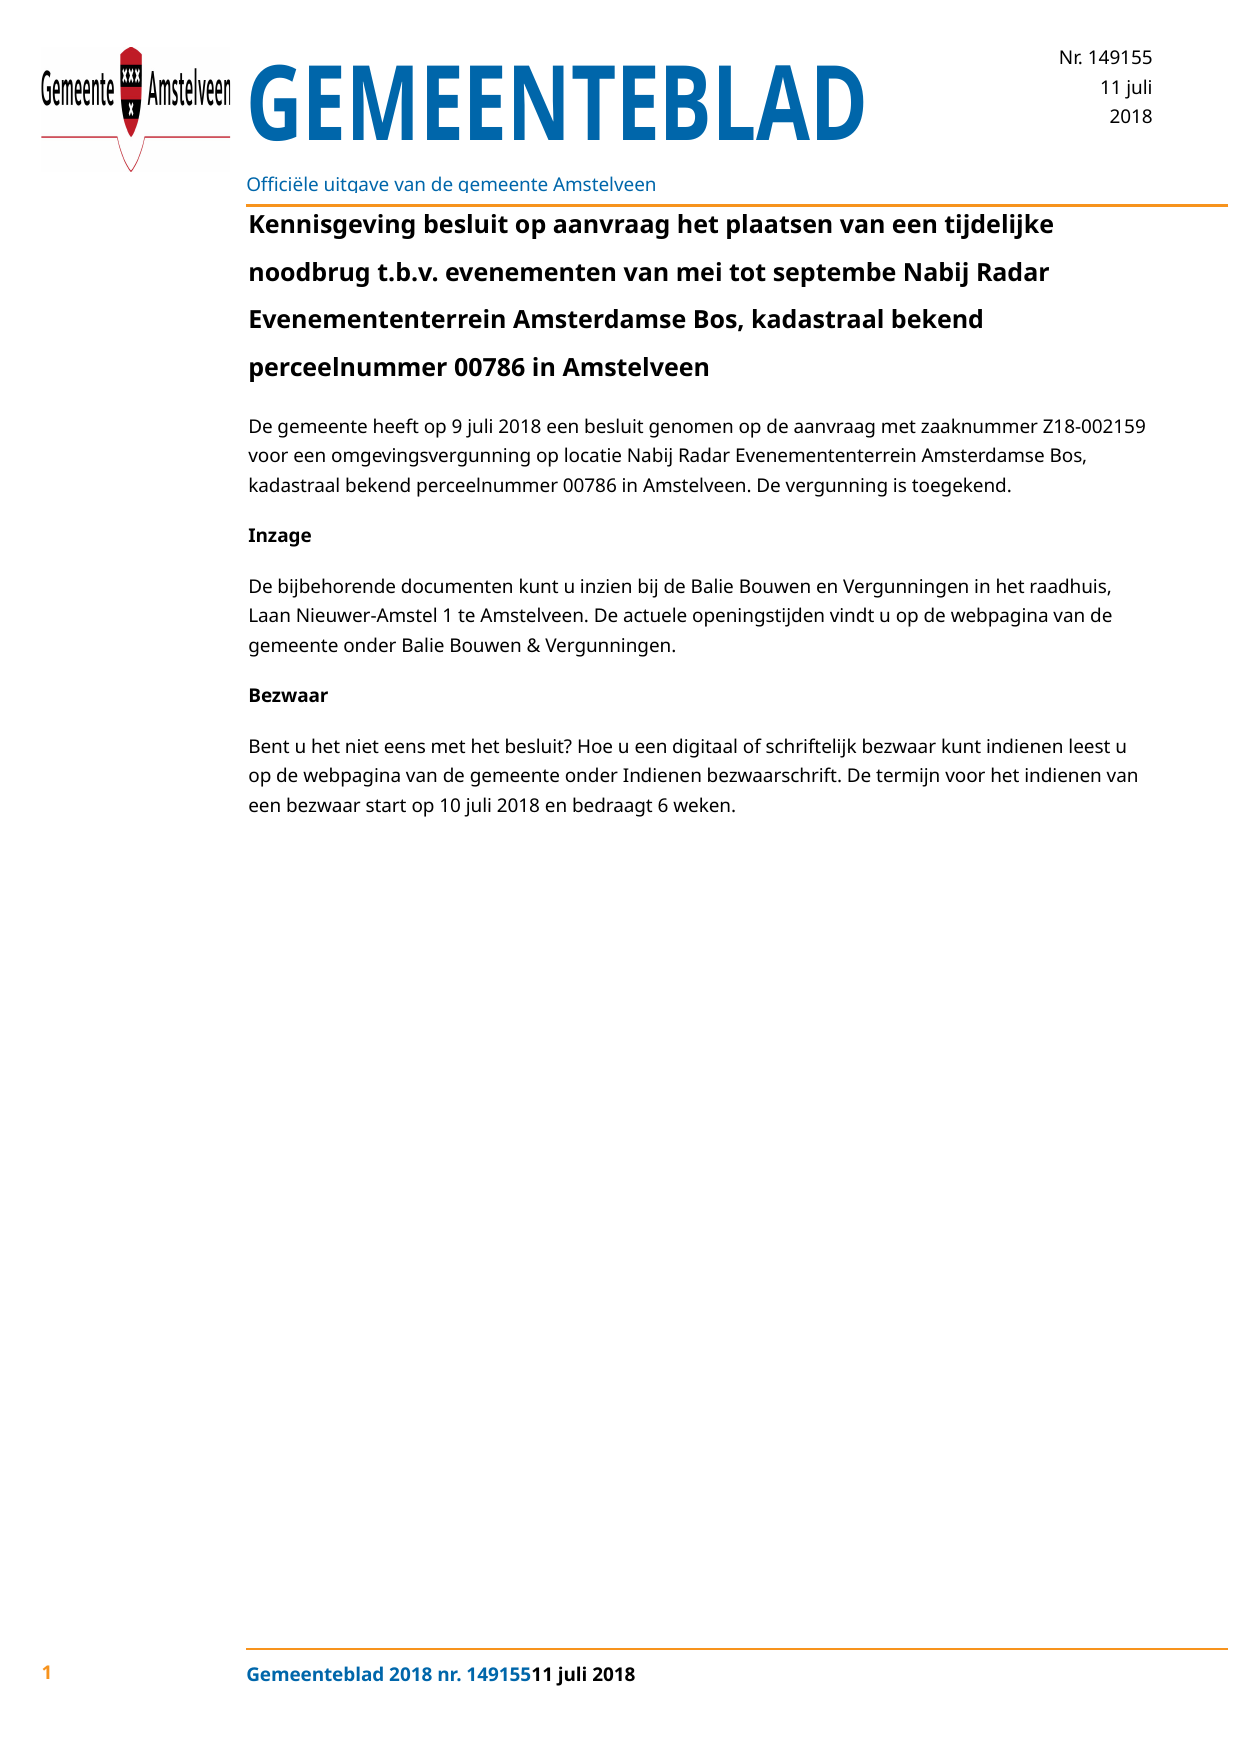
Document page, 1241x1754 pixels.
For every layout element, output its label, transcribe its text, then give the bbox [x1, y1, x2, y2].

text De bijbehorende documenten kunt u inzien bij de Balie Bouwen en Vergunningen in het raadhuis, Laan Nieuwer-Amstel 1 te Amstelveen. De actuele openingstijden vindt u op de webpagina van de gemeente onder Balie Bouwen & Vergunningen. [248, 573, 1152, 658]
picture [41, 47, 231, 172]
text Bent u het niet eens met het besluit? Hoe u een digitaal of schriftelijk bezwaar kunt indienen leest u op de webpagina van de gemeente onder Indienen bezwaarschrift. De termijn voor het indienen van een bezwaar start op 10 juli 2018 en bedraagt 6 weken. [248, 733, 1152, 818]
text Inzage [248, 523, 1152, 548]
text De gemeente heeft op 9 juli 2018 een besluit genomen op de aanvraag met zaaknummer Z18-002159 voor een omgevingsvergunning op locatie Nabij Radar Evenemententerrein Amsterdamse Bos, kadastraal bekend perceelnummer 00786 in Amstelveen. De vergunning is toegekend. [248, 413, 1152, 498]
text Kennisgeving besluit op aanvraag het plaatsen van een tijdelijke noodbrug t.b.v. evenementen van mei tot septembe Nabij Radar Evenemententerrein Amsterdamse Bos, kadastraal bekend perceelnummer 00786 in Amstelveen [248, 207, 1152, 384]
text Bezwaar [248, 683, 1152, 708]
